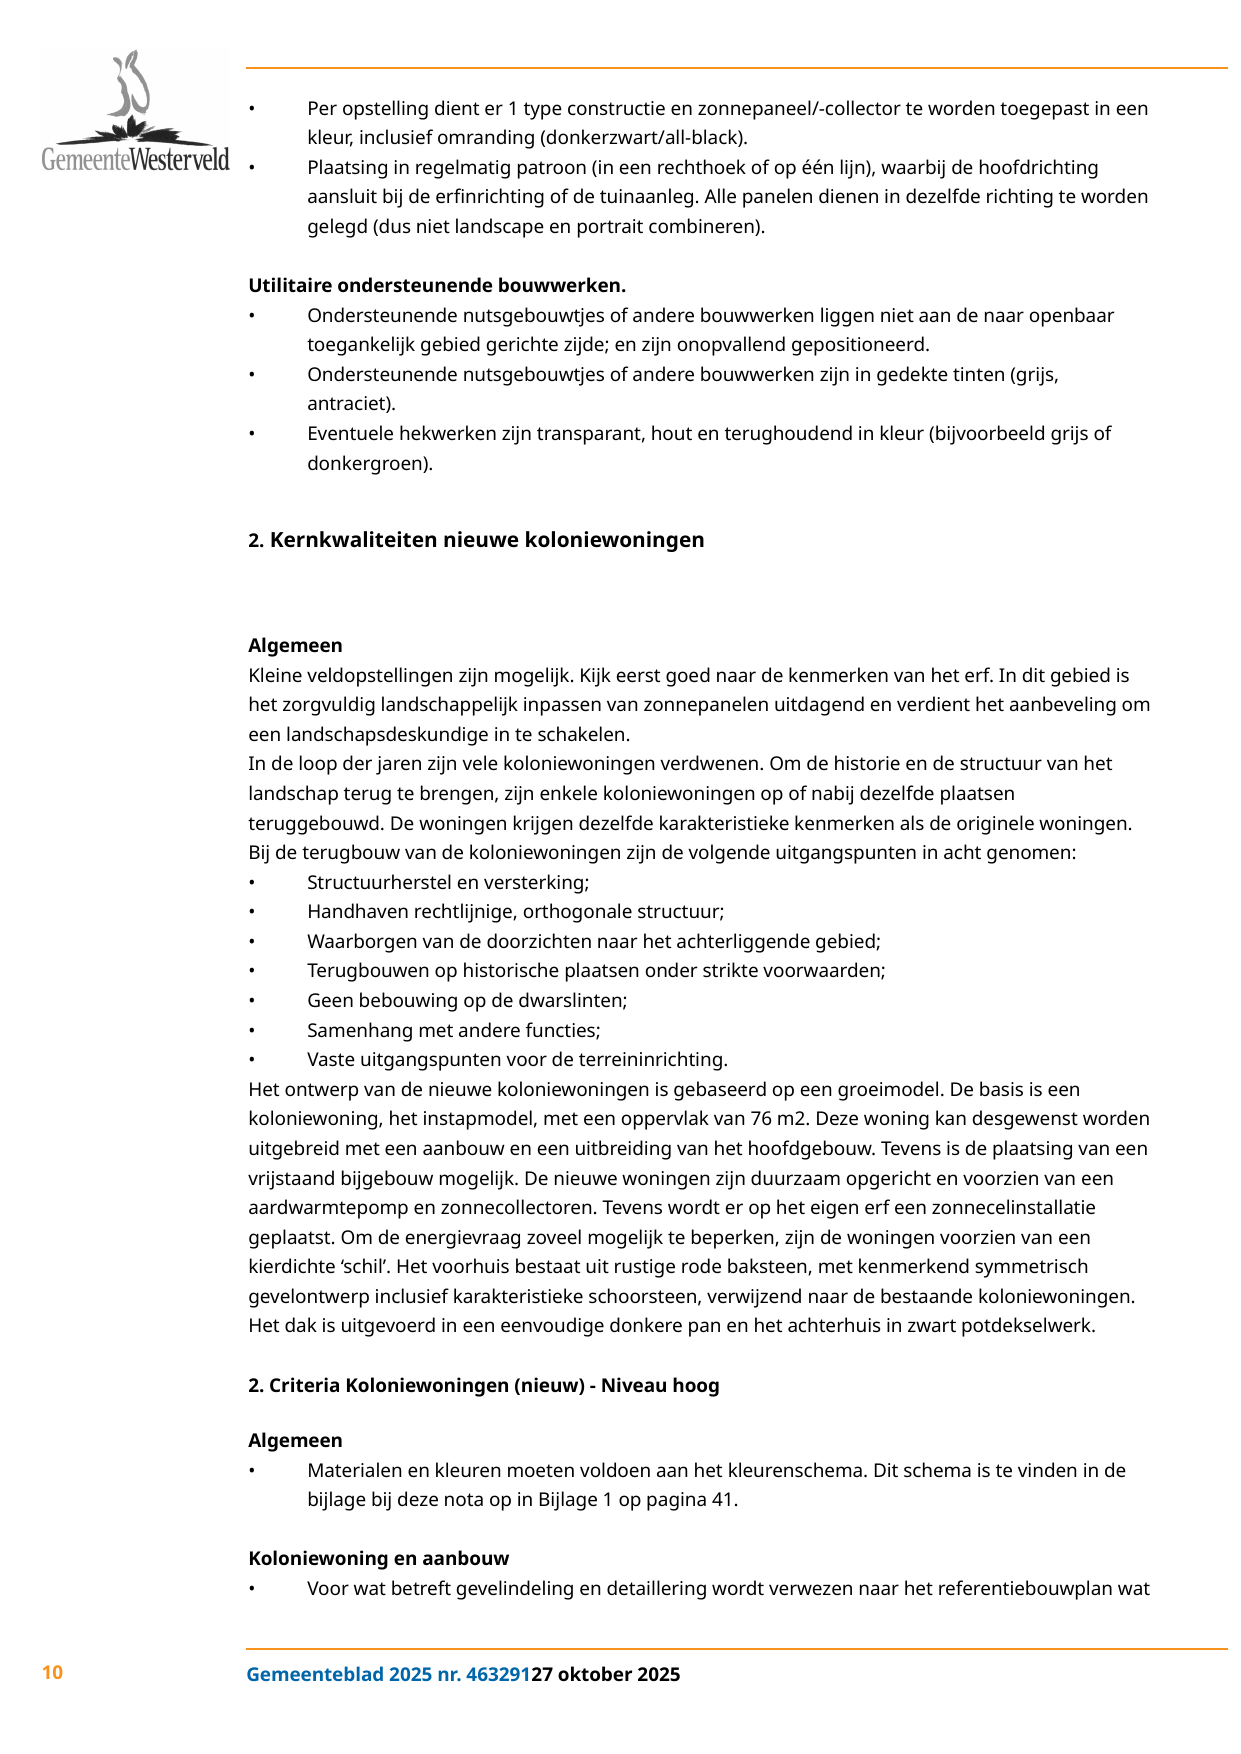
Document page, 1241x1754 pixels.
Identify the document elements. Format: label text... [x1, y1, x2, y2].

list Voor wat betreft gevelindeling en detaillering wordt verwezen naar het referentiebouwplan wat [248, 1575, 1152, 1601]
list Terugbouwen op historische plaatsen onder strikte voorwaarden; [248, 958, 1152, 983]
text Kleine veldopstellingen zijn mogelijk. Kijk eerst goed naar de kenmerken van het erf. In dit gebied is het zorgvuldig landschappelijk inpassen van zonnepanelen uitdagend en verdient het aanbeveling om een landschapsdeskundige in te schakelen. [248, 662, 1152, 747]
text In de loop der jaren zijn vele koloniewoningen verdwenen. Om de historie en de structuur van het landschap terug te brengen, zijn enkele koloniewoningen op of nabij dezelfde plaatsen teruggebouwd. De woningen krijgen dezelfde karakteristieke kenmerken als de originele woningen. Bij de terugbouw van de koloniewoningen zijn de volgende uitgangspunten in acht genomen: [248, 751, 1152, 865]
text Het ontwerp van de nieuwe koloniewoningen is gebaseerd op een groeimodel. De basis is een koloniewoning, het instapmodel, met een oppervlak van 76 m2. Deze woning kan desgewenst worden uitgebreid met een aanbouw en een uitbreiding van het hoofdgebouw. Tevens is de plaatsing van een vrijstaand bijgebouw mogelijk. De nieuwe woningen zijn duurzaam opgericht en voorzien van een aardwarmtepomp en zonnecollectoren. Tevens wordt er op het eigen erf een zonnecelinstallatie geplaatst. Om de energievraag zoveel mogelijk te beperken, zijn de woningen voorzien van een kierdichte ‘schil’. Het voorhuis bestaat uit rustige rode baksteen, met kenmerkend symmetrisch gevelontwerp inclusief karakteristieke schoorsteen, verwijzend naar de bestaande koloniewoningen. Het dak is uitgevoerd in een eenvoudige donkere pan en het achterhuis in zwart potdekselwerk. [248, 1076, 1152, 1338]
list Waarborgen van de doorzichten naar het achterliggende gebied; [248, 928, 1152, 954]
list Handhaven rechtlijnige, orthogonale structuur; [248, 898, 1152, 924]
text Koloniewoning en aanbouw [248, 1546, 1152, 1571]
list Structuurherstel en versterking; [248, 869, 1152, 895]
text 2. Criteria Koloniewoningen (nieuw) - Niveau hoog [248, 1372, 1152, 1398]
list Samenhang met andere functies; [248, 1017, 1152, 1043]
picture [41, 47, 231, 172]
list Vaste uitgangspunten voor de terreininrichting. [248, 1046, 1152, 1072]
list Ondersteunende nutsgebouwtjes of andere bouwwerken zijn in gedekte tinten (grijs, antraciet). [248, 361, 1152, 416]
text 2. Kernkwaliteiten nieuwe koloniewoningen [248, 525, 1152, 553]
list Ondersteunende nutsgebouwtjes of andere bouwwerken liggen niet aan de naar openbaar toegankelijk gebied gerichte zijde; en zijn onopvallend gepositioneerd. [248, 302, 1152, 357]
text Algemeen [248, 632, 1152, 658]
list Per opstelling dient er 1 type constructie en zonnepaneel/-collector te worden toegepast in een kleur, inclusief omranding (donkerzwart/all-black). [248, 95, 1152, 150]
list Plaatsing in regelmatig patroon (in een rechthoek of op één lijn), waarbij de hoofdrichting aansluit bij de erfinrichting of de tuinaanleg. Alle panelen dienen in dezelfde richting te worden gelegd (dus niet landscape en portrait combineren). [248, 154, 1152, 239]
text Algemeen [248, 1427, 1152, 1453]
list Geen bebouwing op de dwarslinten; [248, 987, 1152, 1013]
list Materialen en kleuren moeten voldoen aan het kleurenschema. Dit schema is te vinden in de bijlage bij deze nota op in Bijlage 1 op pagina 41. [248, 1457, 1152, 1512]
list Eventuele hekwerken zijn transparant, hout en terughoudend in kleur (bijvoorbeeld grijs of donkergroen). [248, 420, 1152, 476]
text Utilitaire ondersteunende bouwwerken. [248, 272, 1152, 298]
